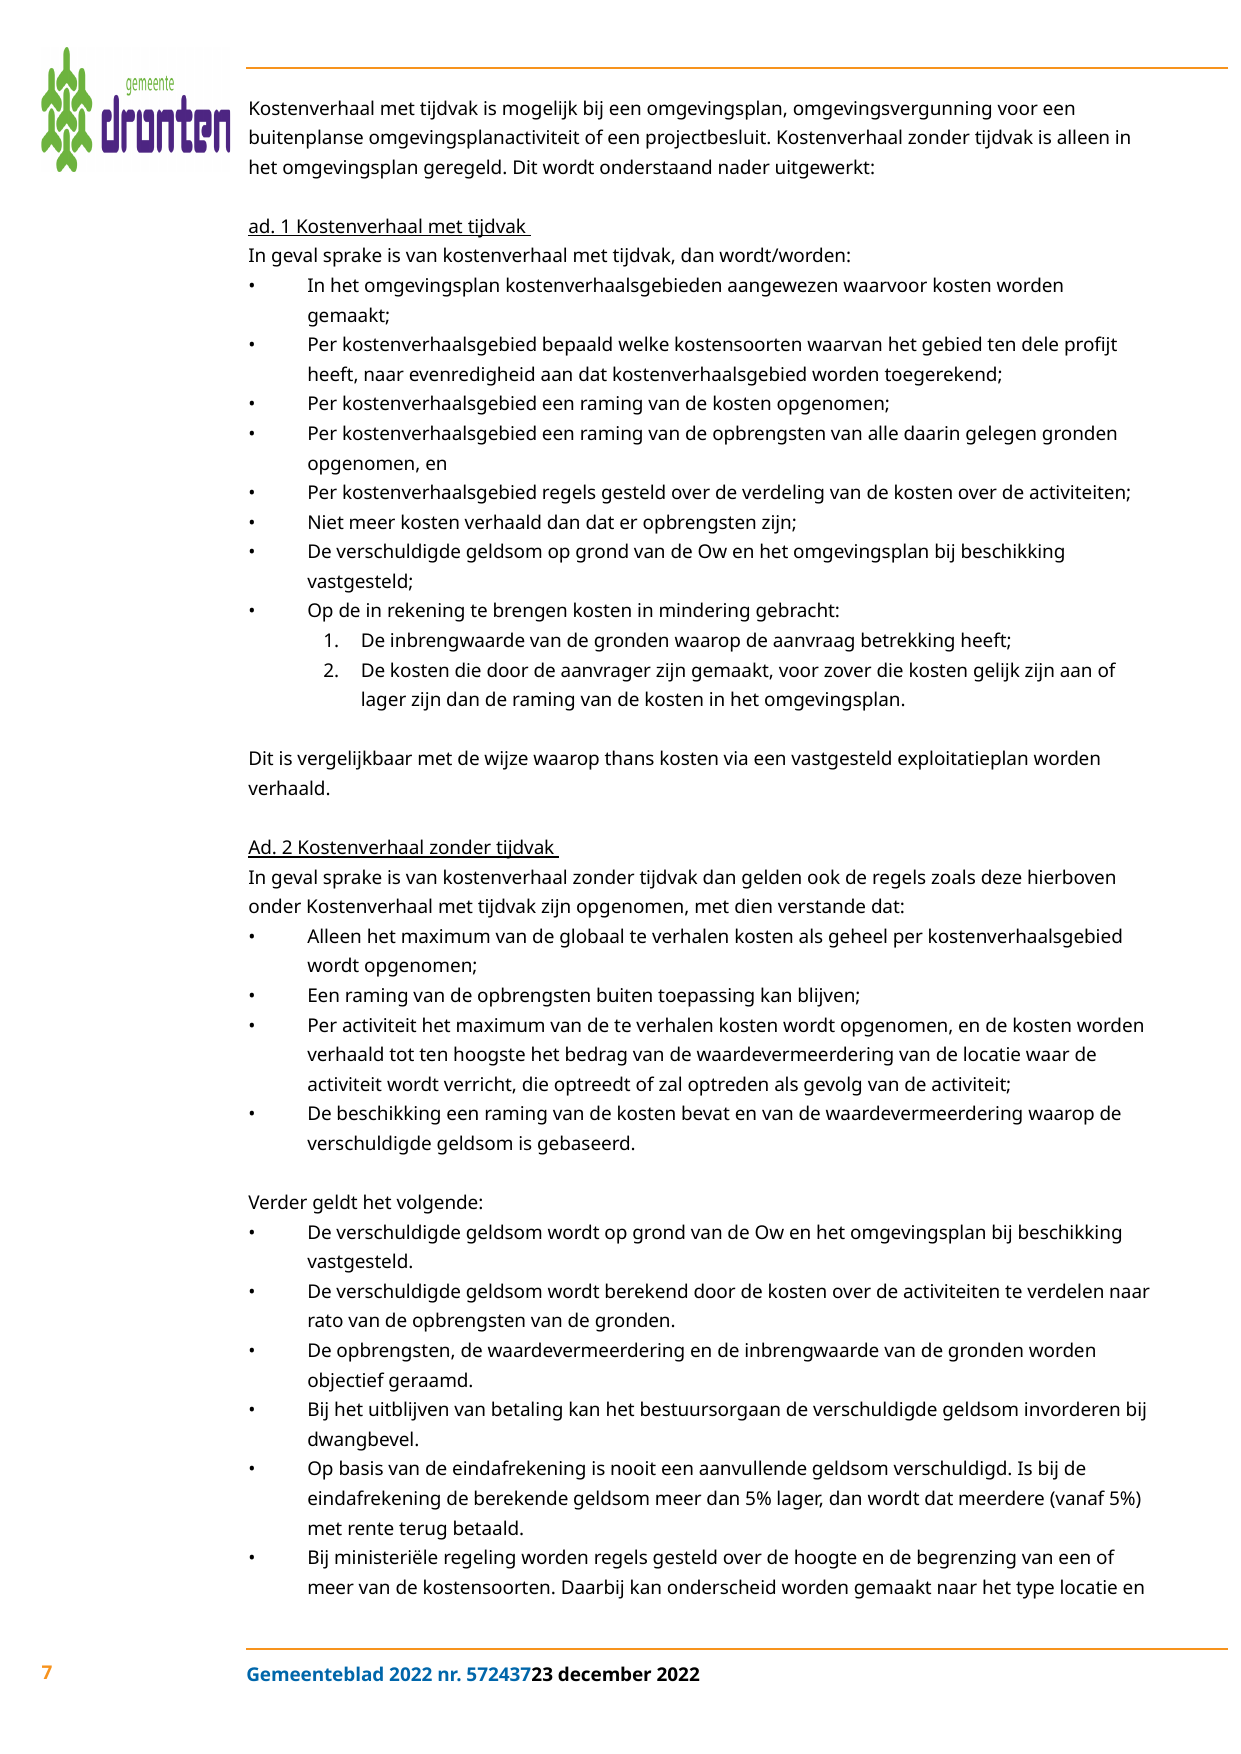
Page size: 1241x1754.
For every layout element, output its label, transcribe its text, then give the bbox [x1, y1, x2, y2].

list Per kostenverhaalsgebied een raming van de kosten opgenomen; [248, 391, 1152, 416]
list Op de in rekening te brengen kosten in mindering gebracht: [248, 598, 1152, 623]
list Per kostenverhaalsgebied regels gesteld over de verdeling van de kosten over de activiteiten; [248, 479, 1152, 505]
list Een raming van de opbrengsten buiten toepassing kan blijven; [248, 982, 1152, 1008]
text Ad. 2 Kostenverhaal zonder tijdvak [248, 834, 1152, 860]
list Per kostenverhaalsgebied een raming van de opbrengsten van alle daarin gelegen gronden opgenomen, en [248, 420, 1152, 476]
list Alleen het maximum van de globaal te verhalen kosten als geheel per kostenverhaalsgebied wordt opgenomen; [248, 923, 1152, 978]
text Kostenverhaal met tijdvak is mogelijk bij een omgevingsplan, omgevingsvergunning voor een buitenplanse omgevingsplanactiviteit of een projectbesluit. Kostenverhaal zonder tijdvak is alleen in het omgevingsplan geregeld. Dit wordt onderstaand nader uitgewerkt: [248, 95, 1152, 180]
list Per kostenverhaalsgebied bepaald welke kostensoorten waarvan het gebied ten dele profijt heeft, naar evenredigheid aan dat kostenverhaalsgebied worden toegerekend; [248, 331, 1152, 387]
list De beschikking een raming van de kosten bevat en van de waardevermeerdering waarop de verschuldigde geldsom is gebaseerd. [248, 1101, 1152, 1156]
list De verschuldigde geldsom wordt berekend door de kosten over de activiteiten te verdelen naar rato van de opbrengsten van de gronden. [248, 1278, 1152, 1333]
list Bij het uitblijven van betaling kan het bestuursorgaan de verschuldigde geldsom invorderen bij dwangbevel. [248, 1396, 1152, 1452]
text In geval sprake is van kostenverhaal met tijdvak, dan wordt/worden: [248, 243, 1152, 268]
text Verder geldt het volgende: [248, 1189, 1152, 1215]
picture [41, 47, 231, 172]
text Dit is vergelijkbaar met de wijze waarop thans kosten via een vastgesteld exploitatieplan worden verhaald. [248, 746, 1152, 801]
text In geval sprake is van kostenverhaal zonder tijdvak dan gelden ook de regels zoals deze hierboven onder Kostenverhaal met tijdvak zijn opgenomen, met dien verstande dat: [248, 864, 1152, 919]
list In het omgevingsplan kostenverhaalsgebieden aangewezen waarvoor kosten worden gemaakt; [248, 272, 1152, 328]
text ad. 1 Kostenverhaal met tijdvak [248, 213, 1152, 239]
list Bij ministeriële regeling worden regels gesteld over de hoogte en de begrenzing van een of meer van de kostensoorten. Daarbij kan onderscheid worden gemaakt naar het type locatie en [248, 1544, 1152, 1600]
list De verschuldigde geldsom op grond van de Ow en het omgevingsplan bij beschikking vastgesteld; [248, 538, 1152, 594]
list De inbrengwaarde van de gronden waarop de aanvraag betrekking heeft; [323, 627, 1152, 653]
list De opbrengsten, de waardevermeerdering en de inbrengwaarde van de gronden worden objectief geraamd. [248, 1337, 1152, 1393]
list De kosten die door de aanvrager zijn gemaakt, voor zover die kosten gelijk zijn aan of lager zijn dan de raming van de kosten in het omgevingsplan. [323, 657, 1152, 712]
list De verschuldigde geldsom wordt op grond van de Ow en het omgevingsplan bij beschikking vastgesteld. [248, 1219, 1152, 1274]
list Per activiteit het maximum van de te verhalen kosten wordt opgenomen, en de kosten worden verhaald tot ten hoogste het bedrag van de waardevermeerdering van de locatie waar de activiteit wordt verricht, die optreedt of zal optreden als gevolg van de activiteit; [248, 1012, 1152, 1097]
list Niet meer kosten verhaald dan dat er opbrengsten zijn; [248, 509, 1152, 535]
list Op basis van de eindafrekening is nooit een aanvullende geldsom verschuldigd. Is bij de eindafrekening de berekende geldsom meer dan 5% lager, dan wordt dat meerdere (vanaf 5%) met rente terug betaald. [248, 1456, 1152, 1541]
